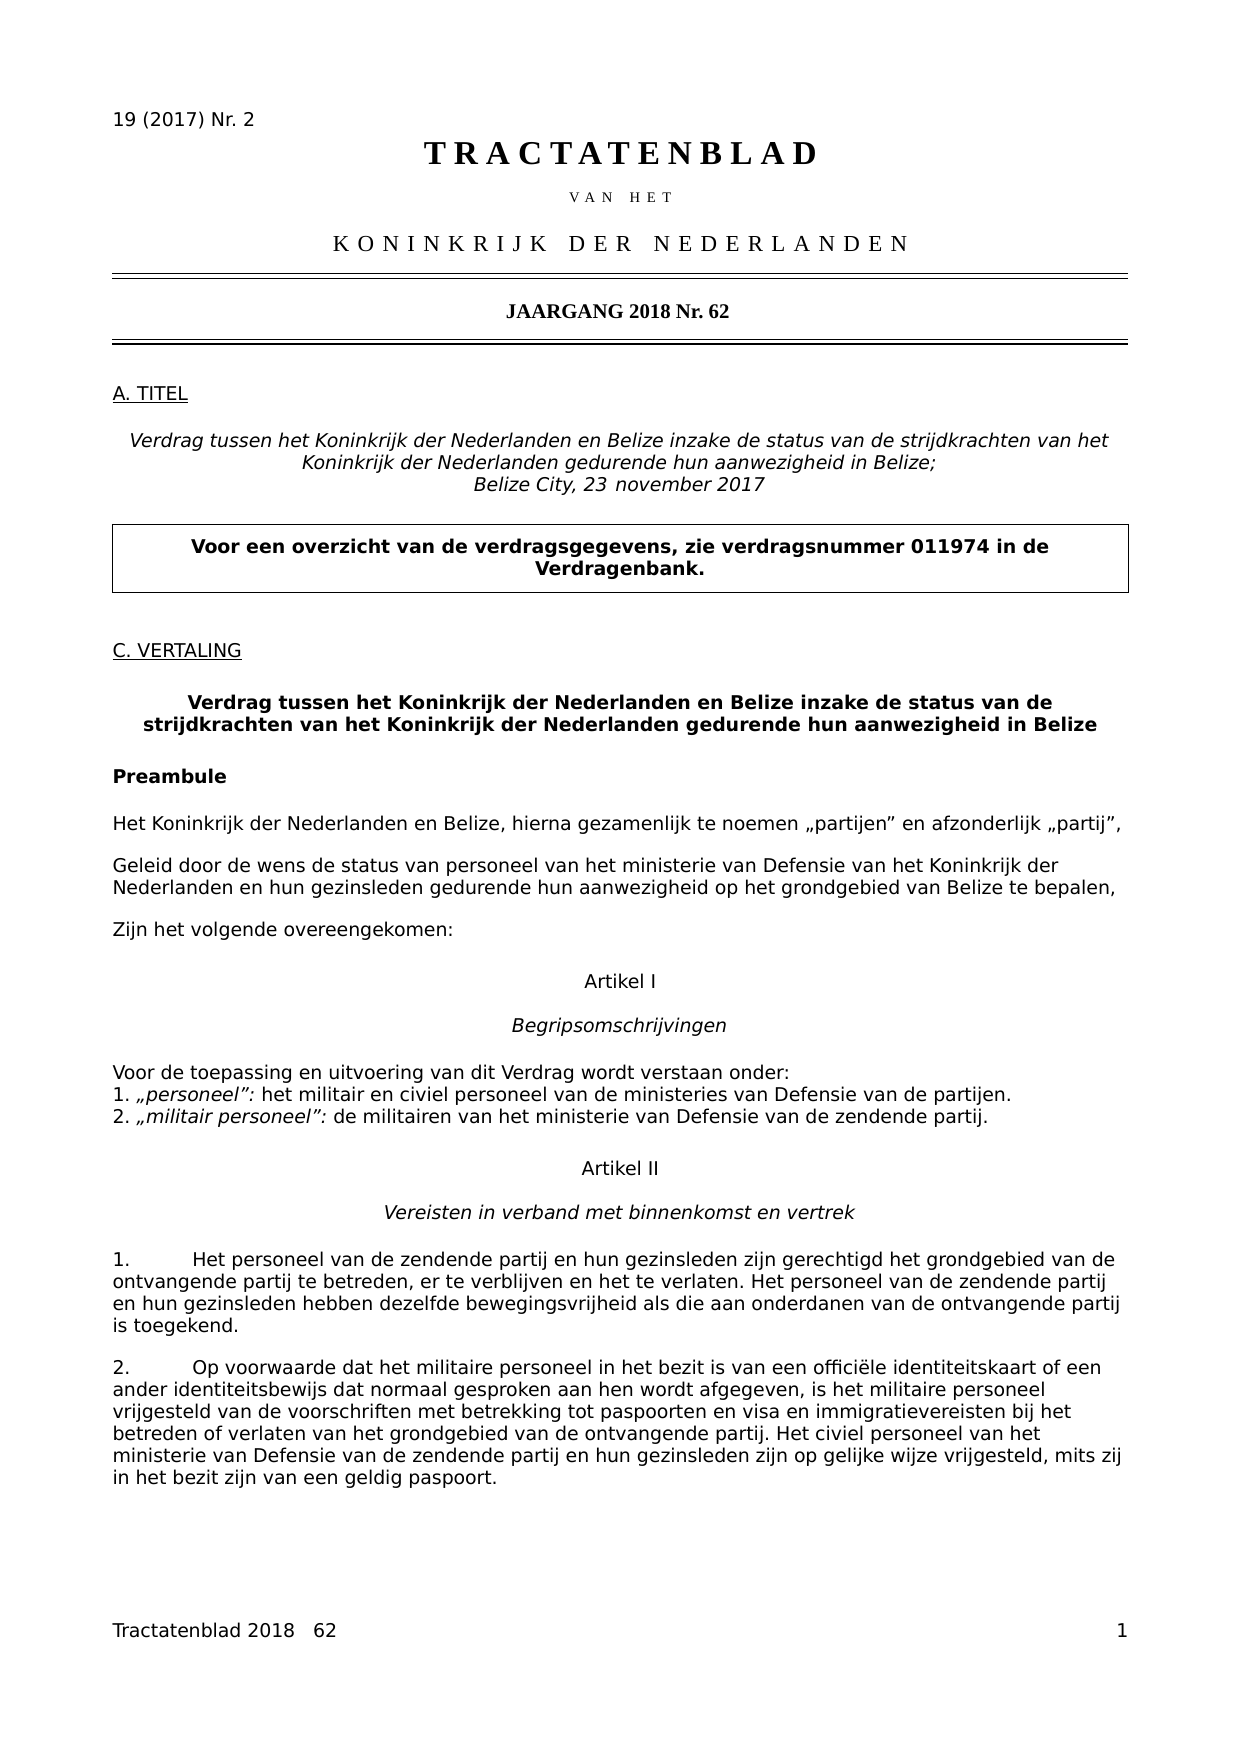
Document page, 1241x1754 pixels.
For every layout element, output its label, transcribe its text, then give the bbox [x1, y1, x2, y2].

text JAARGANG 2018 Nr. 62 [112, 299, 1128, 323]
text Geleid door de wens de status van personeel van het ministerie van Defensie van het Koninkrijk der Nederlanden en hun gezinsleden gedurende hun aanwezigheid op het grondgebied van Belize te bepalen, [112, 855, 1128, 899]
subtitle Verdrag tussen het Koninkrijk der Nederlanden en Belize inzake de status van de strijdkrachten van het Koninkrijk der Nederlanden gedurende hun aanwezigheid in Belize [112, 692, 1128, 736]
text VAN HET [112, 189, 1128, 206]
text Het Koninkrijk der Nederlanden en Belize, hierna gezamenlijk te noemen „partijen” en afzonderlijk „partij”, [112, 813, 1128, 835]
text 1. Het personeel van de zendende partij en hun gezinsleden zijn gerechtigd het grondgebied van de ontvangende partij te betreden, er te verblijven en het te verlaten. Het personeel van de zendende partij en hun gezinsleden hebben dezelfde bewegingsvrijheid als die aan onderdanen van de ontvangende partij is toegekend. [112, 1249, 1128, 1337]
text Verdrag tussen het Koninkrijk der Nederlanden en Belize inzake de status van de strijdkrachten van het Koninkrijk der Nederlanden gedurende hun aanwezigheid in Belize; [112, 430, 1128, 474]
text Voor de toepassing en uitvoering van dit Verdrag wordt verstaan onder: [112, 1062, 1128, 1084]
subtitle C. VERTALING [112, 640, 1128, 662]
subtitle Artikel II Vereisten in verband met binnenkomst en vertrek [112, 1158, 1128, 1224]
text Zijn het volgende overeengekomen: [112, 919, 1128, 941]
text TRACTATENBLAD [112, 133, 1128, 172]
text KONINKRIJK DER NEDERLANDEN [112, 229, 1128, 256]
subtitle A. TITEL [112, 383, 1128, 405]
text 1. „personeel”: het militair en civiel personeel van de ministeries van Defensie van de partijen. [112, 1084, 1128, 1106]
text 2. „militair personeel”: de militairen van het ministerie van Defensie van de zendende partij. [112, 1106, 1128, 1128]
subtitle Artikel I Begripsomschrijvingen [112, 971, 1128, 1037]
text 2. Op voorwaarde dat het militaire personeel in het bezit is van een officiële identiteitskaart of een ander identiteitsbewijs dat normaal gesproken aan hen wordt afgegeven, is het militaire personeel vrijgesteld van de voorschriften met betrekking tot paspoorten en visa en immigratievereisten bij het betreden of verlaten van het grondgebied van de ontvangende partij. Het civiel personeel van het ministerie van Defensie van de zendende partij en hun gezinsleden zijn op gelijke wijze vrijgesteld, mits zij in het bezit zijn van een geldig paspoort. [112, 1357, 1128, 1488]
subtitle Preambule [112, 766, 1128, 788]
text 19 (2017) Nr. 2 [112, 109, 1128, 131]
text Belize City, 23 november 2017 [112, 474, 1128, 496]
